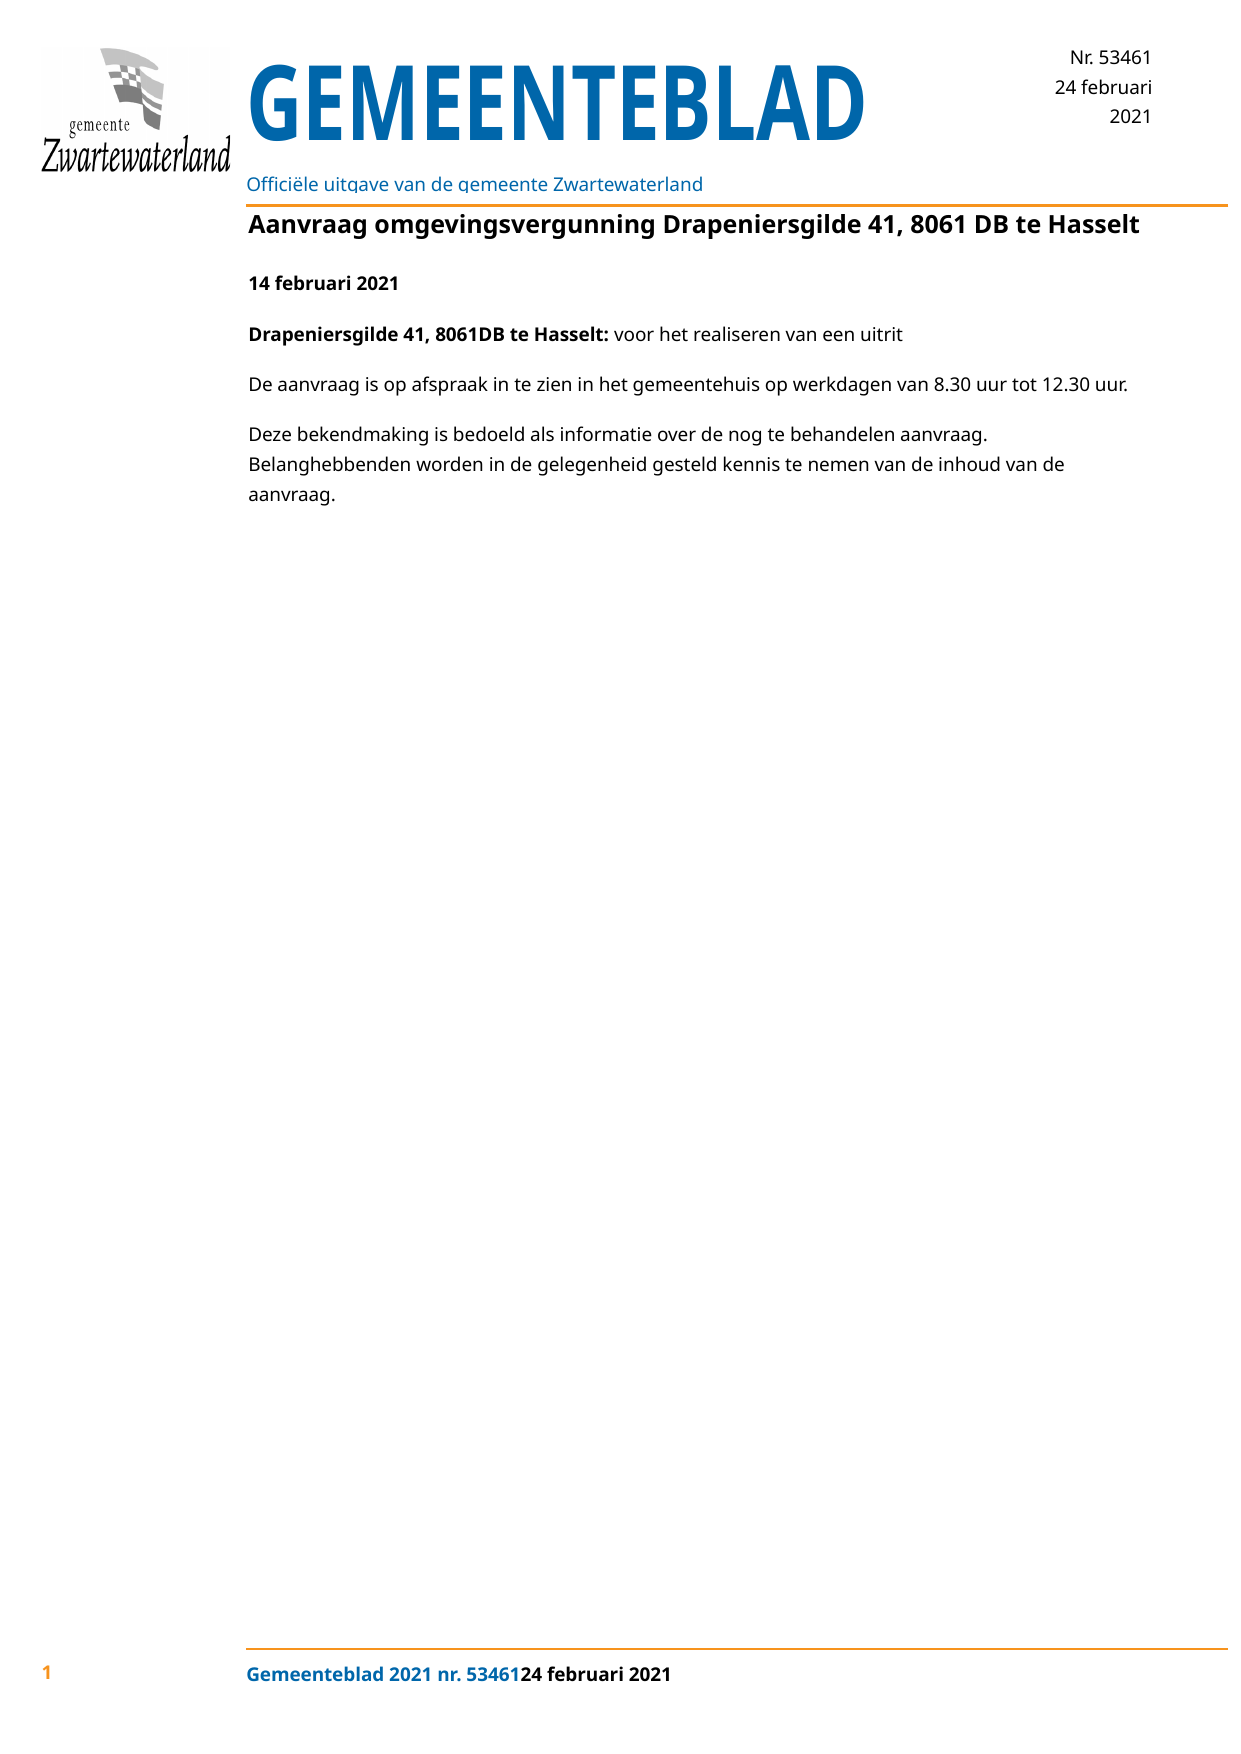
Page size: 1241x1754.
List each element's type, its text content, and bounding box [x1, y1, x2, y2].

text Aanvraag omgevingsvergunning Drapeniersgilde 41, 8061 DB te Hasselt [248, 207, 1152, 241]
text Drapeniersgilde 41, 8061DB te Hasselt: voor het realiseren van een uitrit [248, 321, 1152, 346]
text De aanvraag is op afspraak in te zien in het gemeentehuis op werkdagen van 8.30 uur tot 12.30 uur. [248, 371, 1152, 397]
picture [41, 47, 231, 172]
text 14 februari 2021 [248, 270, 1152, 296]
text Deze bekendmaking is bedoeld als informatie over de nog te behandelen aanvraag. Belanghebbenden worden in de gelegenheid gesteld kennis te nemen van de inhoud van de aanvraag. [248, 422, 1152, 506]
